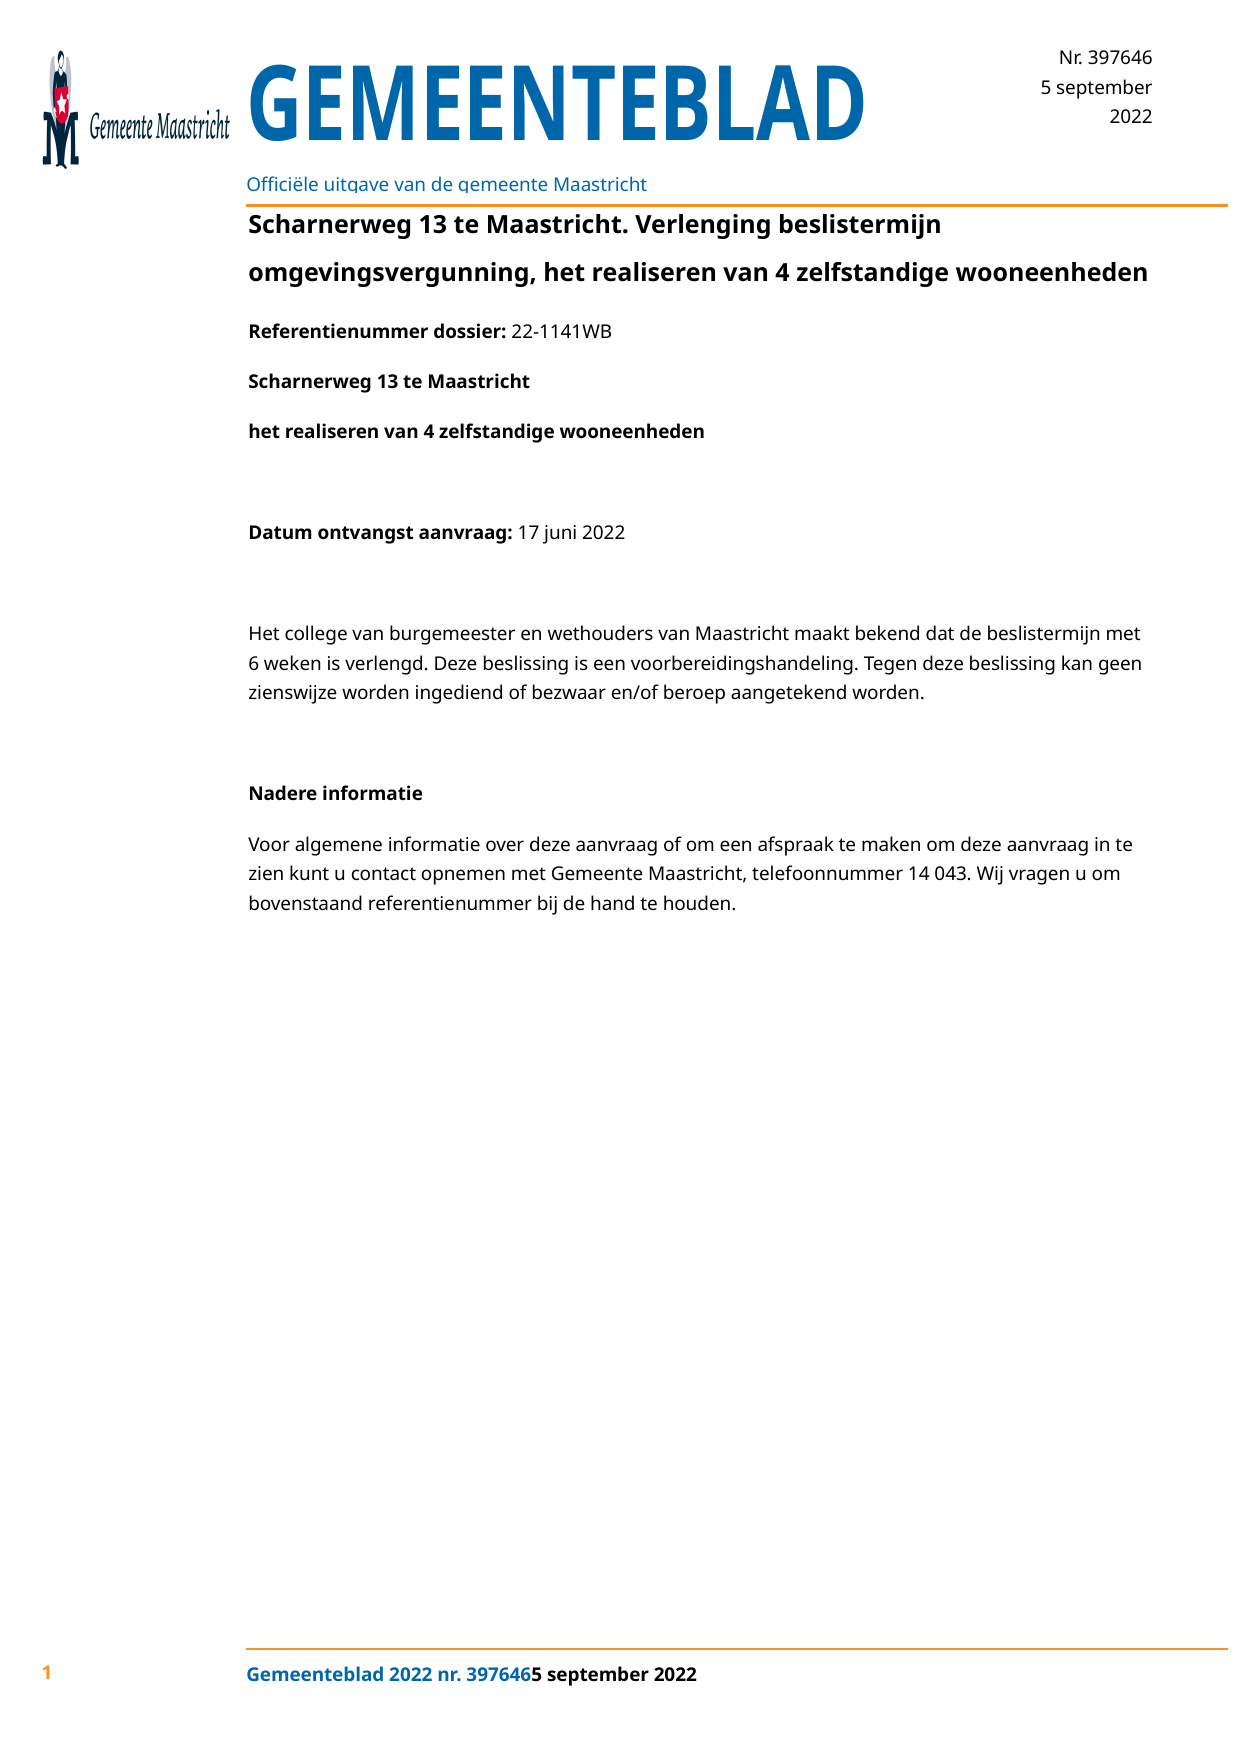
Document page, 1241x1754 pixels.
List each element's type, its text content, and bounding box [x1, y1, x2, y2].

text Voor algemene informatie over deze aanvraag of om een afspraak te maken om deze aanvraag in te zien kunt u contact opnemen met Gemeente Maastricht, telefoonnummer 14 043. Wij vragen u om bovenstaand referentienummer bij de hand te houden. [248, 831, 1152, 916]
picture [41, 47, 231, 172]
text Referentienummer dossier: 22-1141WB [248, 318, 1152, 344]
text het realiseren van 4 zelfstandige wooneenheden [248, 419, 1152, 444]
text Het college van burgemeester en wethouders van Maastricht maakt bekend dat de beslistermijn met 6 weken is verlengd. Deze beslissing is een voorbereidingshandeling. Tegen deze beslissing kan geen zienswijze worden ingediend of bezwaar en/of beroep aangetekend worden. [248, 620, 1152, 705]
text Datum ontvangst aanvraag: 17 juni 2022 [248, 519, 1152, 545]
text Scharnerweg 13 te Maastricht [248, 368, 1152, 394]
text Scharnerweg 13 te Maastricht. Verlenging beslistermijn omgevingsvergunning, het realiseren van 4 zelfstandige wooneenheden [248, 207, 1152, 288]
text Nadere informatie [248, 780, 1152, 806]
